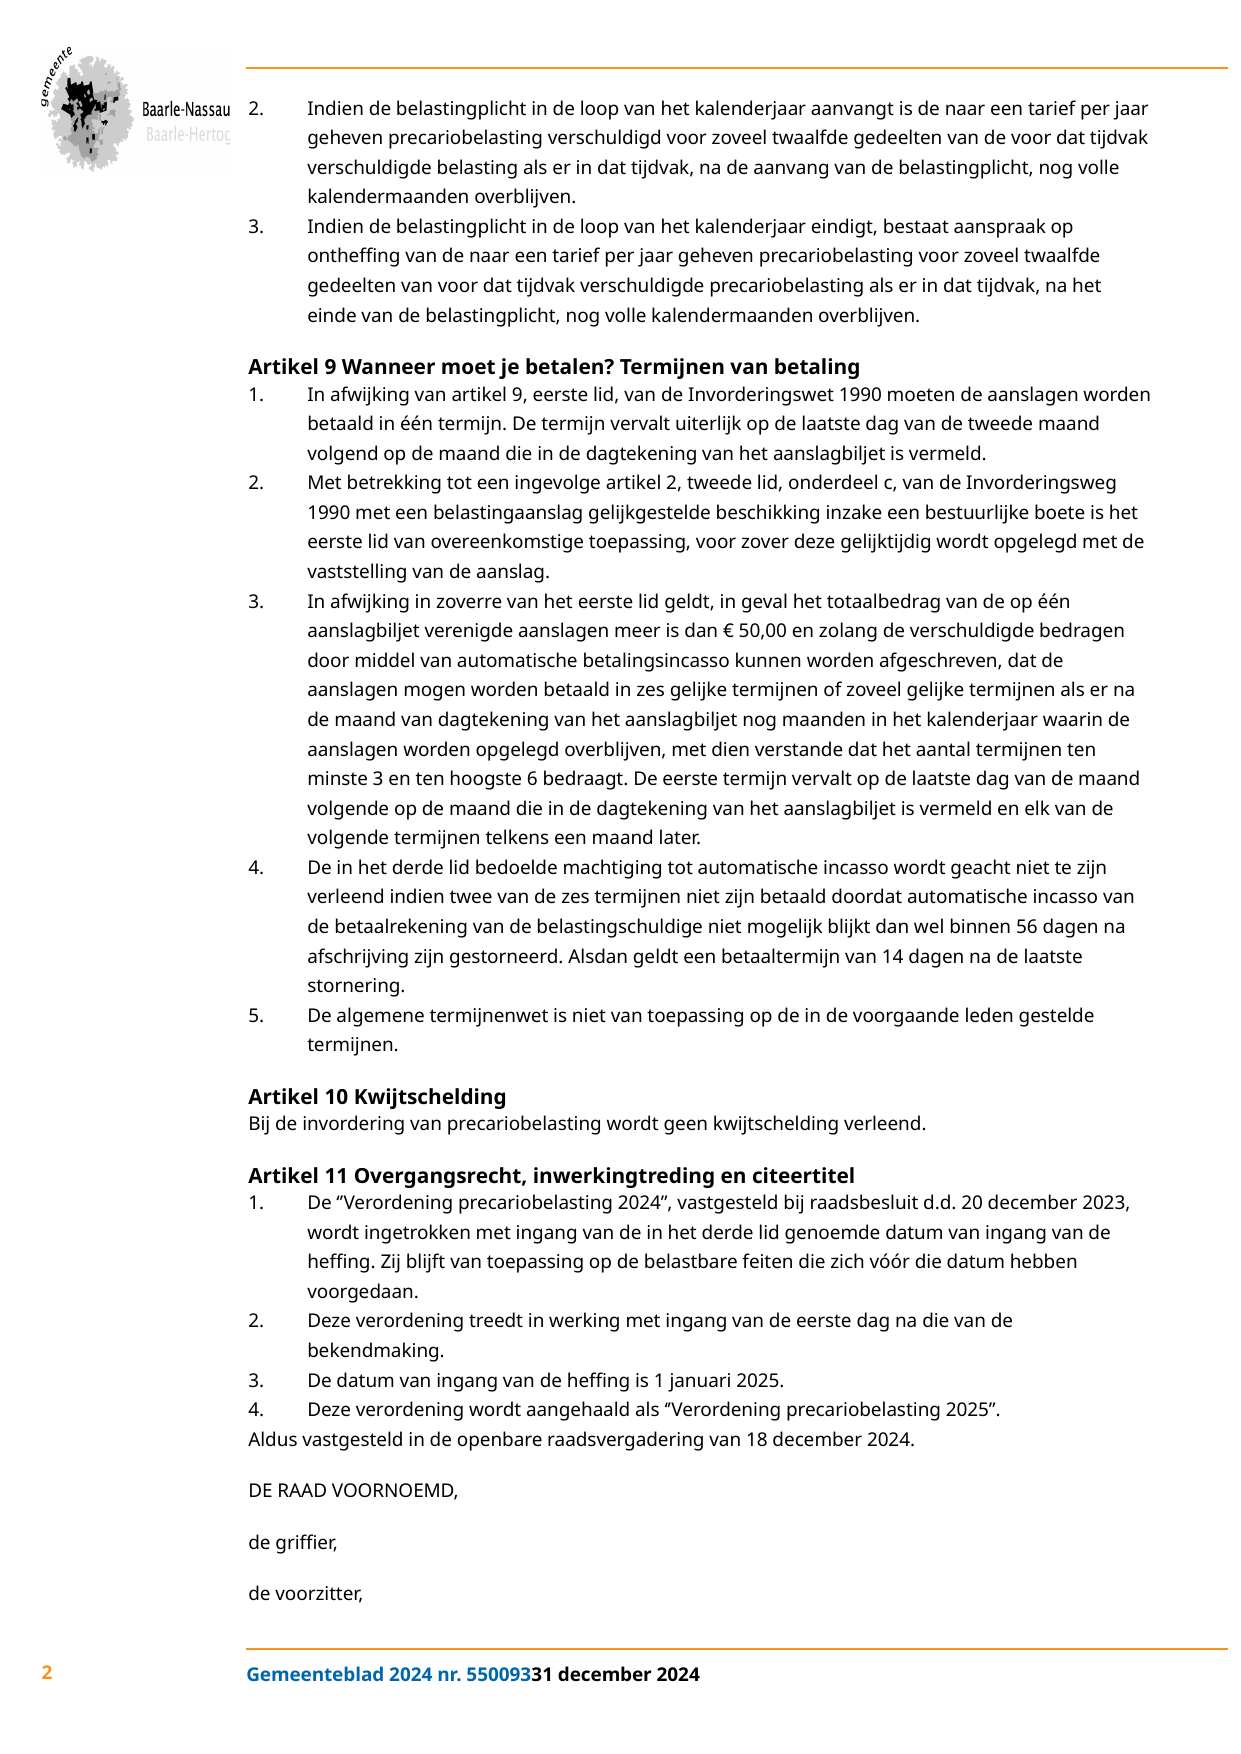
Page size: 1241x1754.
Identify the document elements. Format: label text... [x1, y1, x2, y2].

list Deze verordening wordt aangehaald als ‘’Verordening precariobelasting 2025’’. [248, 1396, 1152, 1422]
text Artikel 11 Overgangsrecht, inwerkingtreding en citeertitel [248, 1161, 1152, 1189]
list In afwijking in zoverre van het eerste lid geldt, in geval het totaalbedrag van de op één aanslagbiljet verenigde aanslagen meer is dan € 50,00 en zolang de verschuldigde bedragen door middel van automatische betalingsincasso kunnen worden afgeschreven, dat de aanslagen mogen worden betaald in zes gelijke termijnen of zoveel gelijke termijnen als er na de maand van dagtekening van het aanslagbiljet nog maanden in het kalenderjaar waarin de aanslagen worden opgelegd overblijven, met dien verstande dat het aantal termijnen ten minste 3 en ten hoogste 6 bedraagt. De eerste termijn vervalt op de laatste dag van de maand volgende op de maand die in de dagtekening van het aanslagbiljet is vermeld en elk van de volgende termijnen telkens een maand later. [248, 588, 1152, 850]
list De datum van ingang van de heffing is 1 januari 2025. [248, 1367, 1152, 1392]
text Artikel 9 Wanneer moet je betalen? Termijnen van betaling [248, 352, 1152, 381]
list Met betrekking tot een ingevolge artikel 2, tweede lid, onderdeel c, van de Invorderingsweg 1990 met een belastingaanslag gelijkgestelde beschikking inzake een bestuurlijke boete is het eerste lid van overeenkomstige toepassing, voor zover deze gelijktijdig wordt opgelegd met de vaststelling van de aanslag. [248, 469, 1152, 584]
text de griffier, [248, 1529, 1152, 1554]
list De ‘’Verordening precariobelasting 2024’’, vastgesteld bij raadsbesluit d.d. 20 december 2023, wordt ingetrokken met ingang van de in het derde lid genoemde datum van ingang van de heffing. Zij blijft van toepassing op de belastbare feiten die zich vóór die datum hebben voorgedaan. [248, 1189, 1152, 1304]
text Aldus vastgesteld in de openbare raadsvergadering van 18 december 2024. [248, 1426, 1152, 1452]
text Artikel 10 Kwijtschelding [248, 1082, 1152, 1110]
list Indien de belastingplicht in de loop van het kalenderjaar aanvangt is de naar een tarief per jaar geheven precariobelasting verschuldigd voor zoveel twaalfde gedeelten van de voor dat tijdvak verschuldigde belasting als er in dat tijdvak, na de aanvang van de belastingplicht, nog volle kalendermaanden overblijven. [248, 95, 1152, 209]
list De in het derde lid bedoelde machtiging tot automatische incasso wordt geacht niet te zijn verleend indien twee van de zes termijnen niet zijn betaald doordat automatische incasso van de betaalrekening van de belastingschuldige niet mogelijk blijkt dan wel binnen 56 dagen na afschrijving zijn gestorneerd. Alsdan geldt een betaaltermijn van 14 dagen na de laatste stornering. [248, 854, 1152, 998]
list De algemene termijnenwet is niet van toepassing op de in de voorgaande leden gestelde termijnen. [248, 1002, 1152, 1057]
list Deze verordening treedt in werking met ingang van de eerste dag na die van de bekendmaking. [248, 1308, 1152, 1363]
list In afwijking van artikel 9, eerste lid, van de Invorderingswet 1990 moeten de aanslagen worden betaald in één termijn. De termijn vervalt uiterlijk op de laatste dag van de tweede maand volgend op de maand die in de dagtekening van het aanslagbiljet is vermeld. [248, 381, 1152, 466]
text DE RAAD VOORNOEMD, [248, 1477, 1152, 1503]
list Indien de belastingplicht in de loop van het kalenderjaar eindigt, bestaat aanspraak op ontheffing van de naar een tarief per jaar geheven precariobelasting voor zoveel twaalfde gedeelten van voor dat tijdvak verschuldigde precariobelasting als er in dat tijdvak, na het einde van de belastingplicht, nog volle kalendermaanden overblijven. [248, 213, 1152, 328]
text Bij de invordering van precariobelasting wordt geen kwijtschelding verleend. [248, 1110, 1152, 1136]
picture [41, 47, 231, 172]
text de voorzitter, [248, 1580, 1152, 1606]
